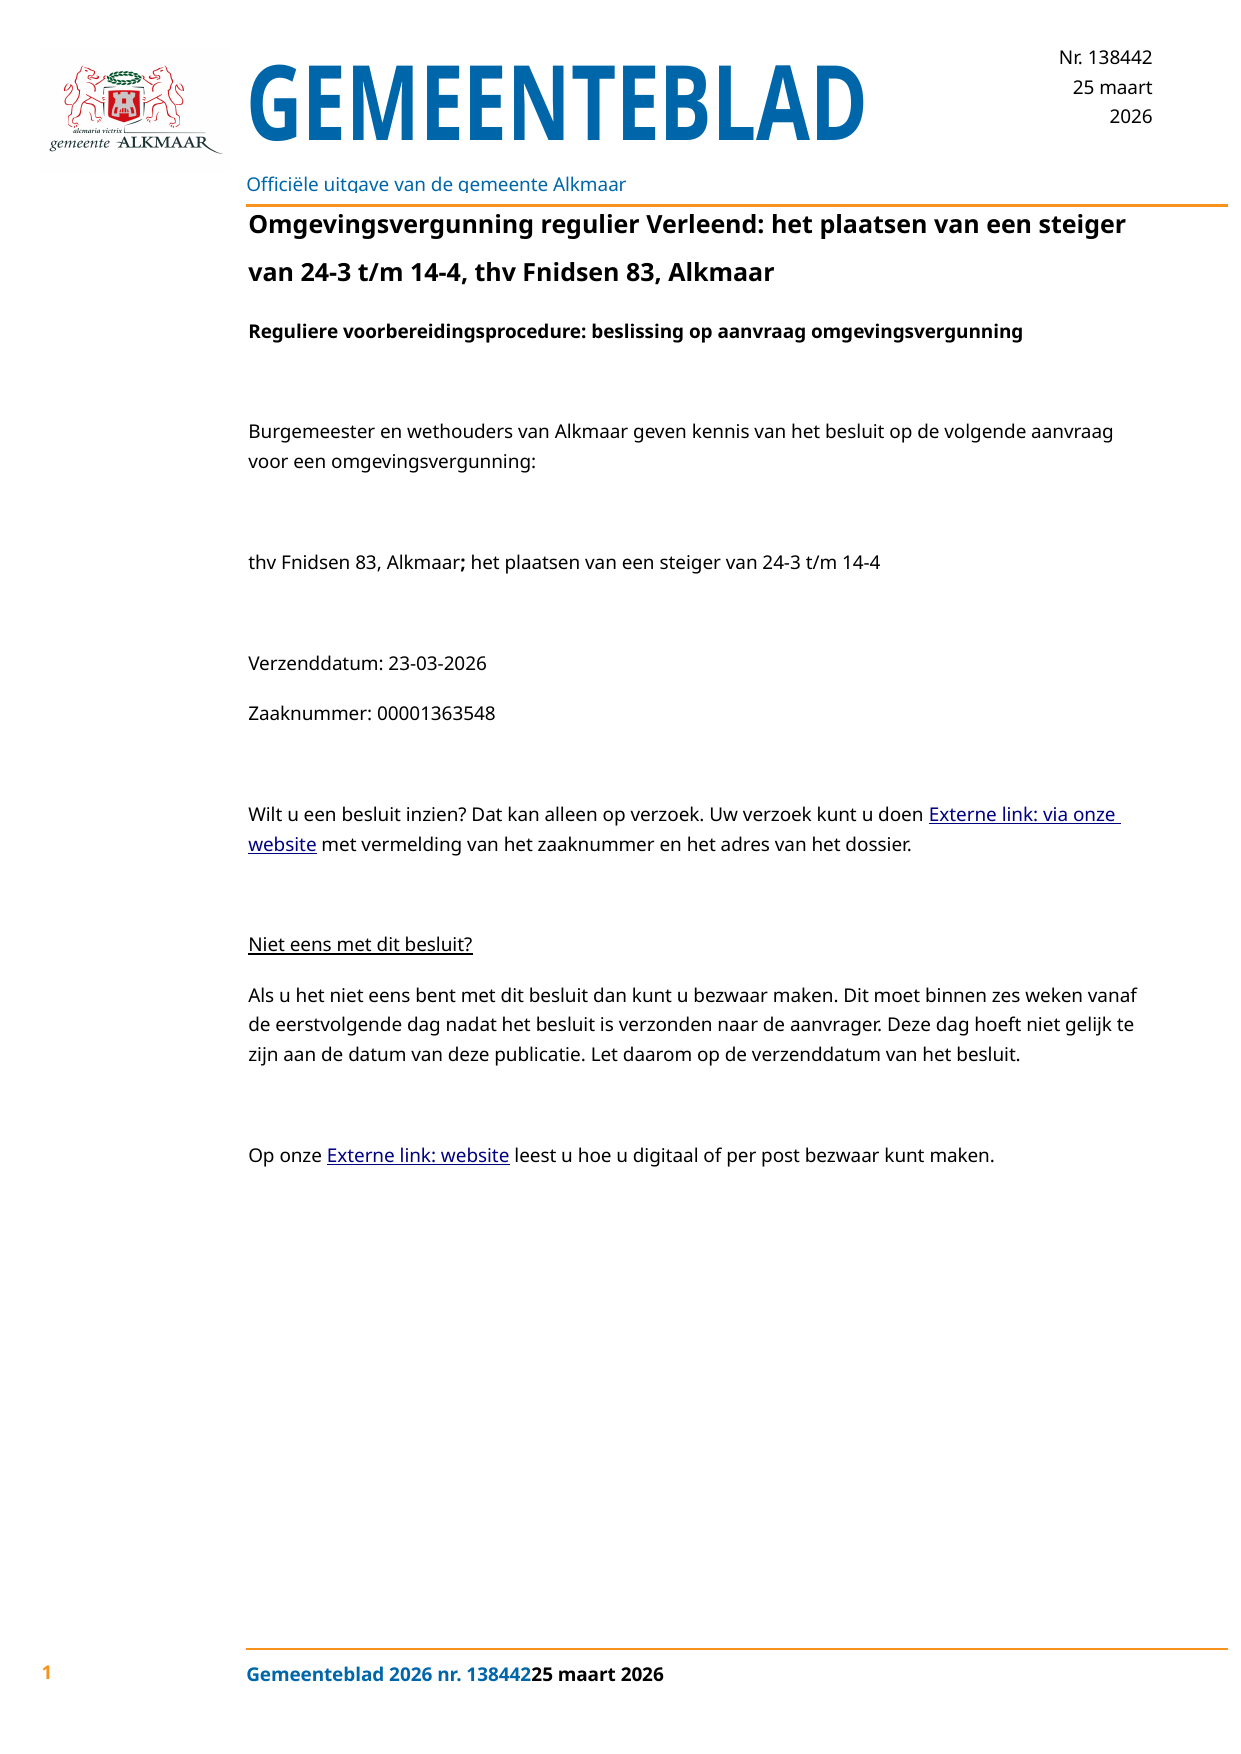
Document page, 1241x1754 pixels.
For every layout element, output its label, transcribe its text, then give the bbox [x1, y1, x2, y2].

text Niet eens met dit besluit? [248, 932, 1152, 957]
text thv Fnidsen 83, Alkmaar; het plaatsen van een steiger van 24-3 t/m 14-4 [248, 549, 1152, 575]
text Op onze Externe link: website leest u hoe u digitaal of per post bezwaar kunt maken. [248, 1142, 1152, 1168]
text Reguliere voorbereidingsprocedure: beslissing op aanvraag omgevingsvergunning [248, 318, 1152, 344]
text Wilt u een besluit inzien? Dat kan alleen op verzoek. Uw verzoek kunt u doen Externe link: via onze website met vermelding van het zaaknummer en het adres van het dossier. [248, 801, 1152, 857]
picture [41, 47, 231, 172]
text Omgevingsvergunning regulier Verleend: het plaatsen van een steiger van 24-3 t/m 14-4, thv Fnidsen 83, Alkmaar [248, 207, 1152, 288]
text Verzenddatum: 23-03-2026 [248, 650, 1152, 676]
text Burgemeester en wethouders van Alkmaar geven kennis van het besluit op de volgende aanvraag voor een omgevingsvergunning: [248, 419, 1152, 474]
text Zaaknummer: 00001363548 [248, 700, 1152, 726]
text Als u het niet eens bent met dit besluit dan kunt u bezwaar maken. Dit moet binnen zes weken vanaf de eerstvolgende dag nadat het besluit is verzonden naar de aanvrager. Deze dag hoeft niet gelijk te zijn aan de datum van deze publicatie. Let daarom op de verzenddatum van het besluit. [248, 982, 1152, 1067]
